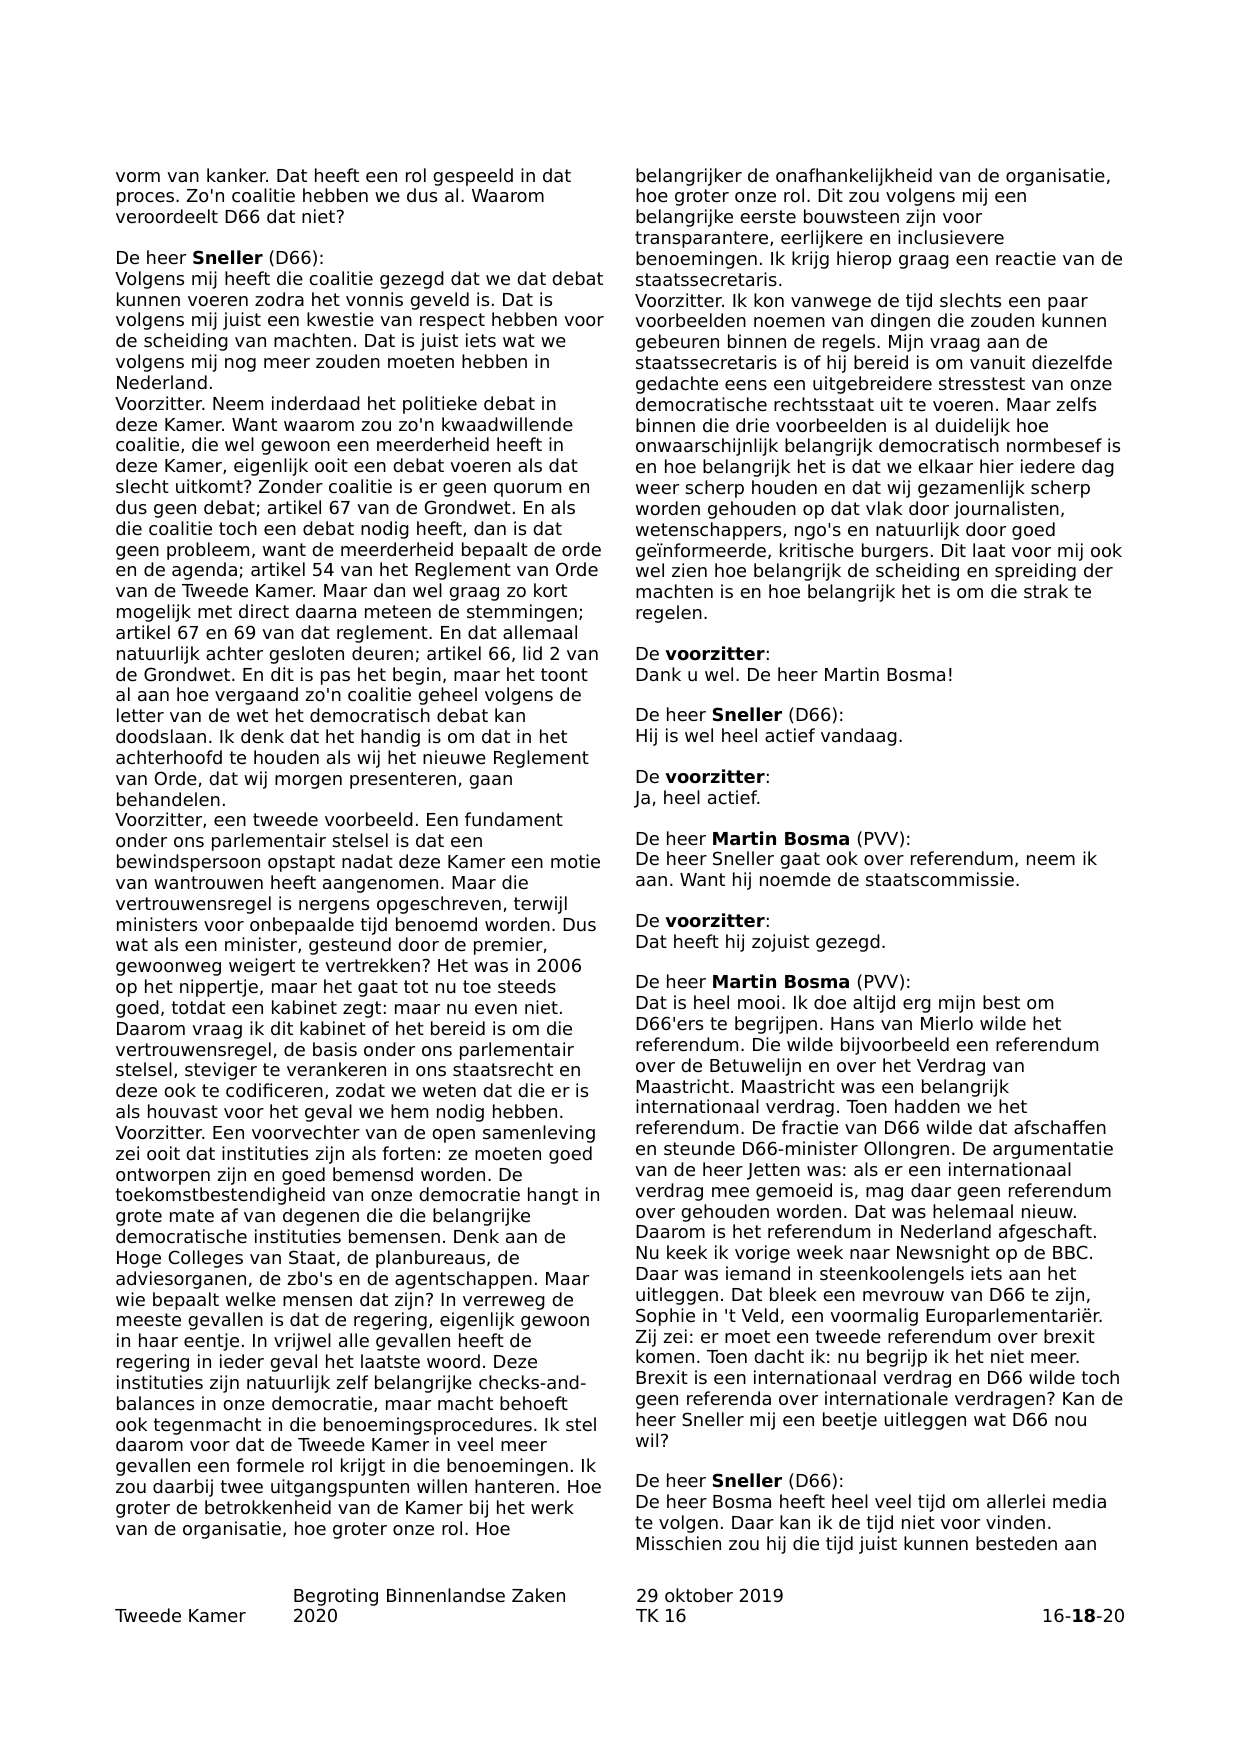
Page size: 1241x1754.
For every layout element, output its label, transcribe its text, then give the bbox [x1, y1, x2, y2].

text Hij is wel heel actief vandaag. [635, 726, 1125, 747]
text De voorzitter: [635, 644, 1125, 664]
text De heer Bosma heeft heel veel tijd om allerlei media te volgen. Daar kan ik de tijd niet voor vinden. Misschien zou hij die tijd juist kunnen besteden aan [635, 1492, 1125, 1554]
text De voorzitter: [635, 911, 1125, 931]
text Voorzitter. Neem inderdaad het politieke debat in deze Kamer. Want waarom zou zo'n kwaadwillende coalitie, die wel gewoon een meerderheid heeft in deze Kamer, eigenlijk ooit een debat voeren als dat slecht uitkomt? Zonder coalitie is er geen quorum en dus geen debat; artikel 67 van de Grondwet. En als die coalitie toch een debat nodig heeft, dan is dat geen probleem, want de meerderheid bepaalt de orde en de agenda; artikel 54 van het Reglement van Orde van de Tweede Kamer. Maar dan wel graag zo kort mogelijk met direct daarna meteen de stemmingen; artikel 67 en 69 van dat reglement. En dat allemaal natuurlijk achter gesloten deuren; artikel 66, lid 2 van de Grondwet. En dit is pas het begin, maar het toont al aan hoe vergaand zo'n coalitie geheel volgens de letter van de wet het democratisch debat kan doodslaan. Ik denk dat het handig is om dat in het achterhoofd te houden als wij het nieuwe Reglement van Orde, dat wij morgen presenteren, gaan behandelen. [115, 393, 605, 810]
text Ja, heel actief. [635, 787, 1125, 808]
text Dat is heel mooi. Ik doe altijd erg mijn best om D66'ers te begrijpen. Hans van Mierlo wilde het referendum. Die wilde bijvoorbeeld een referendum over de Betuwelijn en over het Verdrag van Maastricht. Maastricht was een belangrijk internationaal verdrag. Toen hadden we het referendum. De fractie van D66 wilde dat afschaffen en steunde D66-minister Ollongren. De argumentatie van de heer Jetten was: als er een internationaal verdrag mee gemoeid is, mag daar geen referendum over gehouden worden. Dat was helemaal nieuw. Daarom is het referendum in Nederland afgeschaft. Nu keek ik vorige week naar Newsnight op de BBC. Daar was iemand in steenkoolengels iets aan het uitleggen. Dat bleek een mevrouw van D66 te zijn, Sophie in 't Veld, een voormalig Europarlementariër. Zij zei: er moet een tweede referendum over brexit komen. Toen dacht ik: nu begrijp ik het niet meer. Brexit is een internationaal verdrag en D66 wilde toch geen referenda over internationale verdragen? Kan de heer Sneller mij een beetje uitleggen wat D66 nou wil? [635, 993, 1125, 1451]
text Volgens mij heeft die coalitie gezegd dat we dat debat kunnen voeren zodra het vonnis geveld is. Dat is volgens mij juist een kwestie van respect hebben voor de scheiding van machten. Dat is juist iets wat we volgens mij nog meer zouden moeten hebben in Nederland. [115, 268, 605, 393]
text Voorzitter, een tweede voorbeeld. Een fundament onder ons parlementair stelsel is dat een bewindspersoon opstapt nadat deze Kamer een motie van wantrouwen heeft aangenomen. Maar die vertrouwensregel is nergens opgeschreven, terwijl ministers voor onbepaalde tijd benoemd worden. Dus wat als een minister, gesteund door de premier, gewoonweg weigert te vertrekken? Het was in 2006 op het nippertje, maar het gaat tot nu toe steeds goed, totdat een kabinet zegt: maar nu even niet. Daarom vraag ik dit kabinet of het bereid is om die vertrouwensregel, de basis onder ons parlementair stelsel, steviger te verankeren in ons staatsrecht en deze ook te codificeren, zodat we weten dat die er is als houvast voor het geval we hem nodig hebben. [115, 810, 605, 1123]
text vorm van kanker. Dat heeft een rol gespeeld in dat proces. Zo'n coalitie hebben we dus al. Waarom veroordeelt D66 dat niet? [115, 165, 605, 228]
text De heer Sneller gaat ook over referendum, neem ik aan. Want hij noemde de staatscommissie. [635, 849, 1125, 891]
text belangrijker de onafhankelijkheid van de organisatie, hoe groter onze rol. Dit zou volgens mij een belangrijke eerste bouwsteen zijn voor transparantere, eerlijkere en inclusievere benoemingen. Ik krijg hierop graag een reactie van de staatssecretaris. [635, 165, 1125, 290]
text De heer Sneller (D66): [115, 248, 605, 268]
text De heer Martin Bosma (PVV): [635, 972, 1125, 993]
text Dat heeft hij zojuist gezegd. [635, 931, 1125, 952]
text De heer Sneller (D66): [635, 705, 1125, 726]
text De voorzitter: [635, 767, 1125, 787]
text Dank u wel. De heer Martin Bosma! [635, 664, 1125, 685]
text Voorzitter. Ik kon vanwege de tijd slechts een paar voorbeelden noemen van dingen die zouden kunnen gebeuren binnen de regels. Mijn vraag aan de staatssecretaris is of hij bereid is om vanuit diezelfde gedachte eens een uitgebreidere stresstest van onze democratische rechtsstaat uit te voeren. Maar zelfs binnen die drie voorbeelden is al duidelijk hoe onwaarschijnlijk belangrijk democratisch normbesef is en hoe belangrijk het is dat we elkaar hier iedere dag weer scherp houden en dat wij gezamenlijk scherp worden gehouden op dat vlak door journalisten, wetenschappers, ngo's en natuurlijk door goed geïnformeerde, kritische burgers. Dit laat voor mij ook wel zien hoe belangrijk de scheiding en spreiding der machten is en hoe belangrijk het is om die strak te regelen. [635, 290, 1125, 624]
text Voorzitter. Een voorvechter van de open samenleving zei ooit dat instituties zijn als forten: ze moeten goed ontworpen zijn en goed bemensd worden. De toekomstbestendigheid van onze democratie hangt in grote mate af van degenen die die belangrijke democratische instituties bemensen. Denk aan de Hoge Colleges van Staat, de planbureaus, de adviesorganen, de zbo's en de agentschappen. Maar wie bepaalt welke mensen dat zijn? In verreweg de meeste gevallen is dat de regering, eigenlijk gewoon in haar eentje. In vrijwel alle gevallen heeft de regering in ieder geval het laatste woord. Deze instituties zijn natuurlijk zelf belangrijke checks-and-balances in onze democratie, maar macht behoeft ook tegenmacht in die benoemingsprocedures. Ik stel daarom voor dat de Tweede Kamer in veel meer gevallen een formele rol krijgt in die benoemingen. Ik zou daarbij twee uitgangspunten willen hanteren. Hoe groter de betrokkenheid van de Kamer bij het werk van de organisatie, hoe groter onze rol. Hoe [115, 1123, 605, 1539]
text De heer Martin Bosma (PVV): [635, 828, 1125, 849]
text De heer Sneller (D66): [635, 1471, 1125, 1492]
